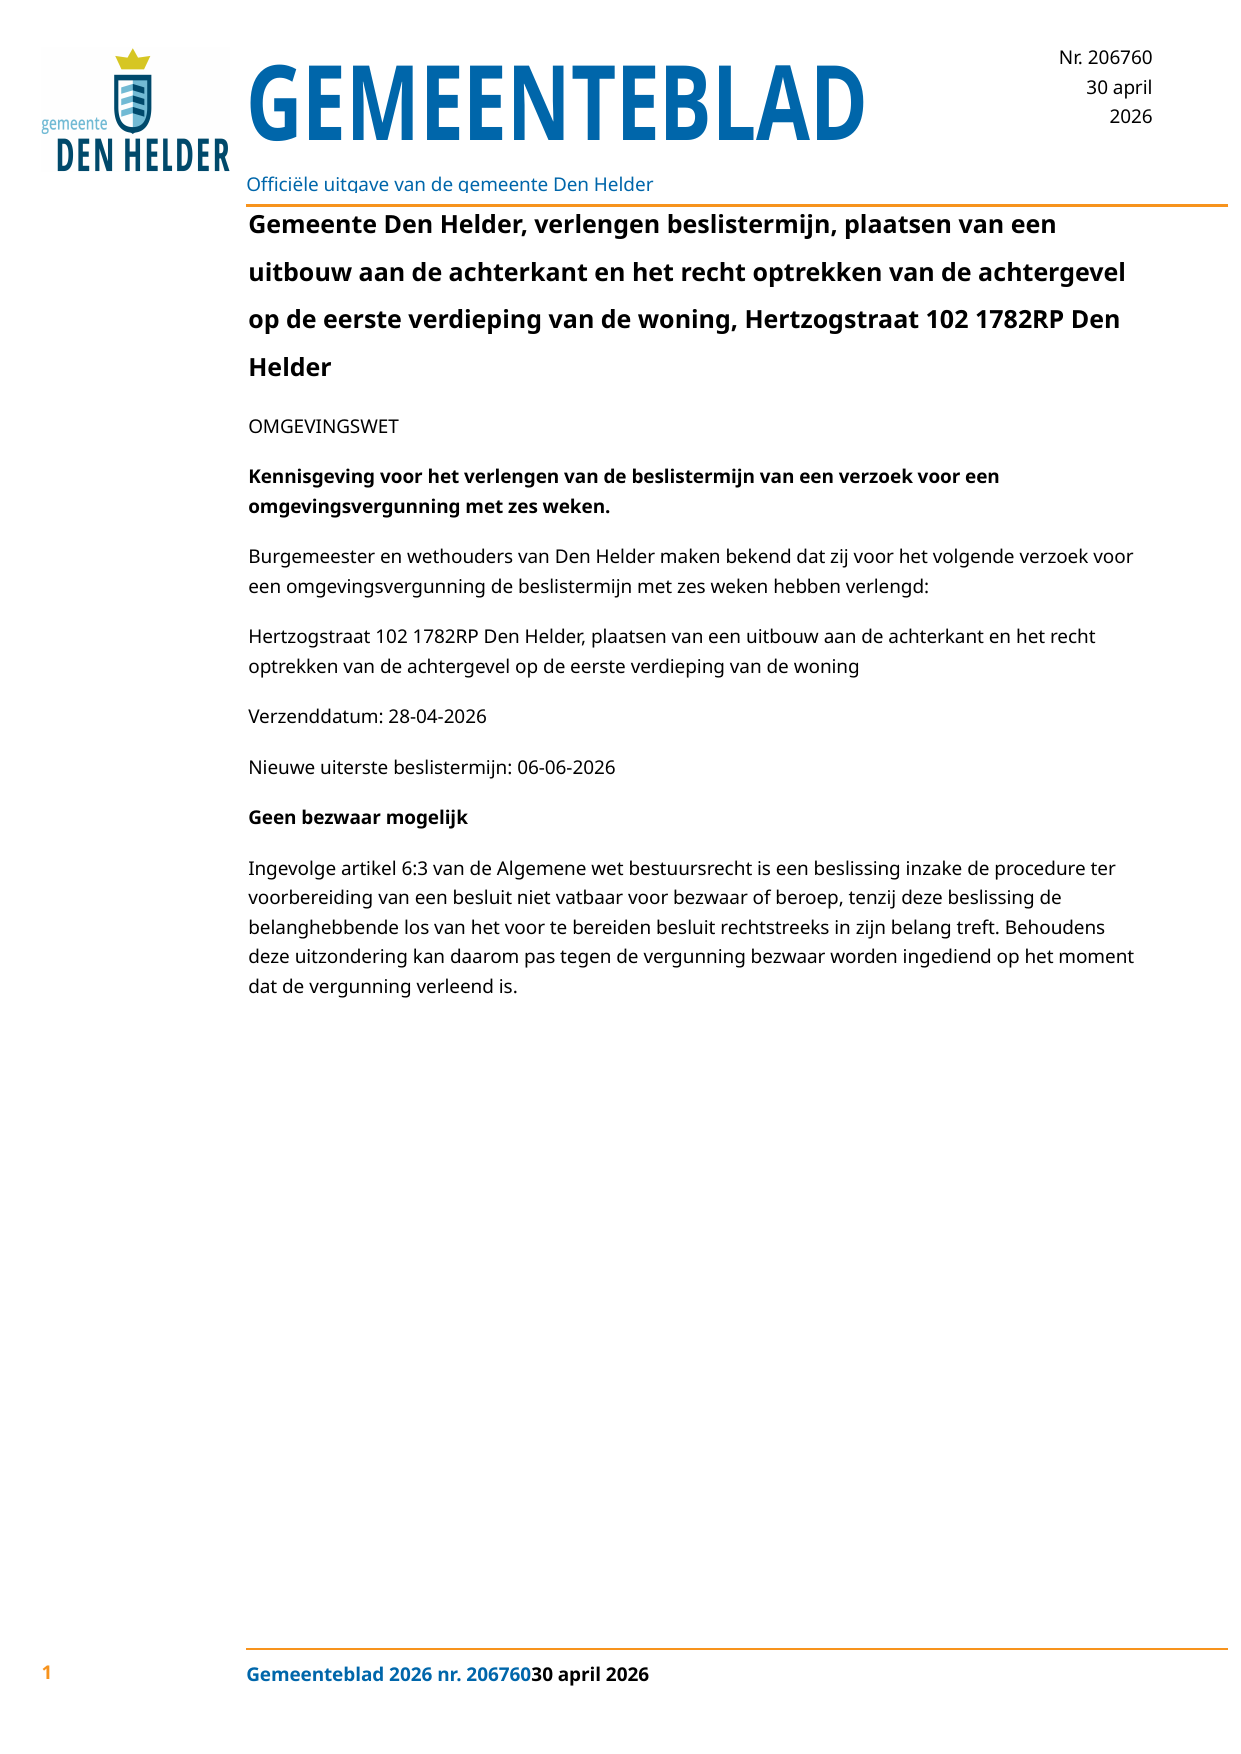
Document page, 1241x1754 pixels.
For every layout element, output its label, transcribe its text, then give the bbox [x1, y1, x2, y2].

picture [182, 144, 187, 165]
text Burgemeester en wethouders van Den Helder maken bekend dat zij voor het volgende verzoek voor een omgevingsvergunning de beslistermijn met zes weken hebben verlengd: [248, 543, 1152, 599]
text Geen bezwaar mogelijk [248, 804, 1152, 830]
text Gemeente Den Helder, verlengen beslistermijn, plaatsen van een uitbouw aan de achterkant en het recht optrekken van de achtergevel op de eerste verdieping van de woning, Hertzogstraat 102 1782RP Den Helder [248, 207, 1152, 384]
picture [63, 144, 68, 165]
picture [130, 157, 135, 172]
picture [100, 154, 106, 172]
picture [220, 160, 224, 172]
text Verzenddatum: 28-04-2026 [248, 703, 1152, 729]
text Nieuwe uiterste beslistermijn: 06-06-2026 [248, 754, 1152, 780]
text Kennisgeving voor het verlengen van de beslistermijn van een verzoek voor een omgevingsvergunning met zes weken. [248, 463, 1152, 519]
text Ingevolge artikel 6:3 van de Algemene wet bestuursrecht is een beslissing inzake de procedure ter voorbereiding van een besluit niet vatbaar voor bezwaar of beroep, tenzij deze beslissing de belanghebbende los van het voor te bereiden besluit rechtstreeks in zijn belang treft. Behoudens deze uitzondering kan daarom pas tegen de vergunning bezwaar worden ingediend op het moment dat de vergunning verleend is. [248, 855, 1152, 999]
text OMGEVINGSWET [248, 413, 1152, 439]
picture [41, 47, 231, 172]
text Hertzogstraat 102 1782RP Den Helder, plaatsen van een uitbouw aan de achterkant en het recht optrekken van de achtergevel op de eerste verdieping van de woning [248, 623, 1152, 679]
